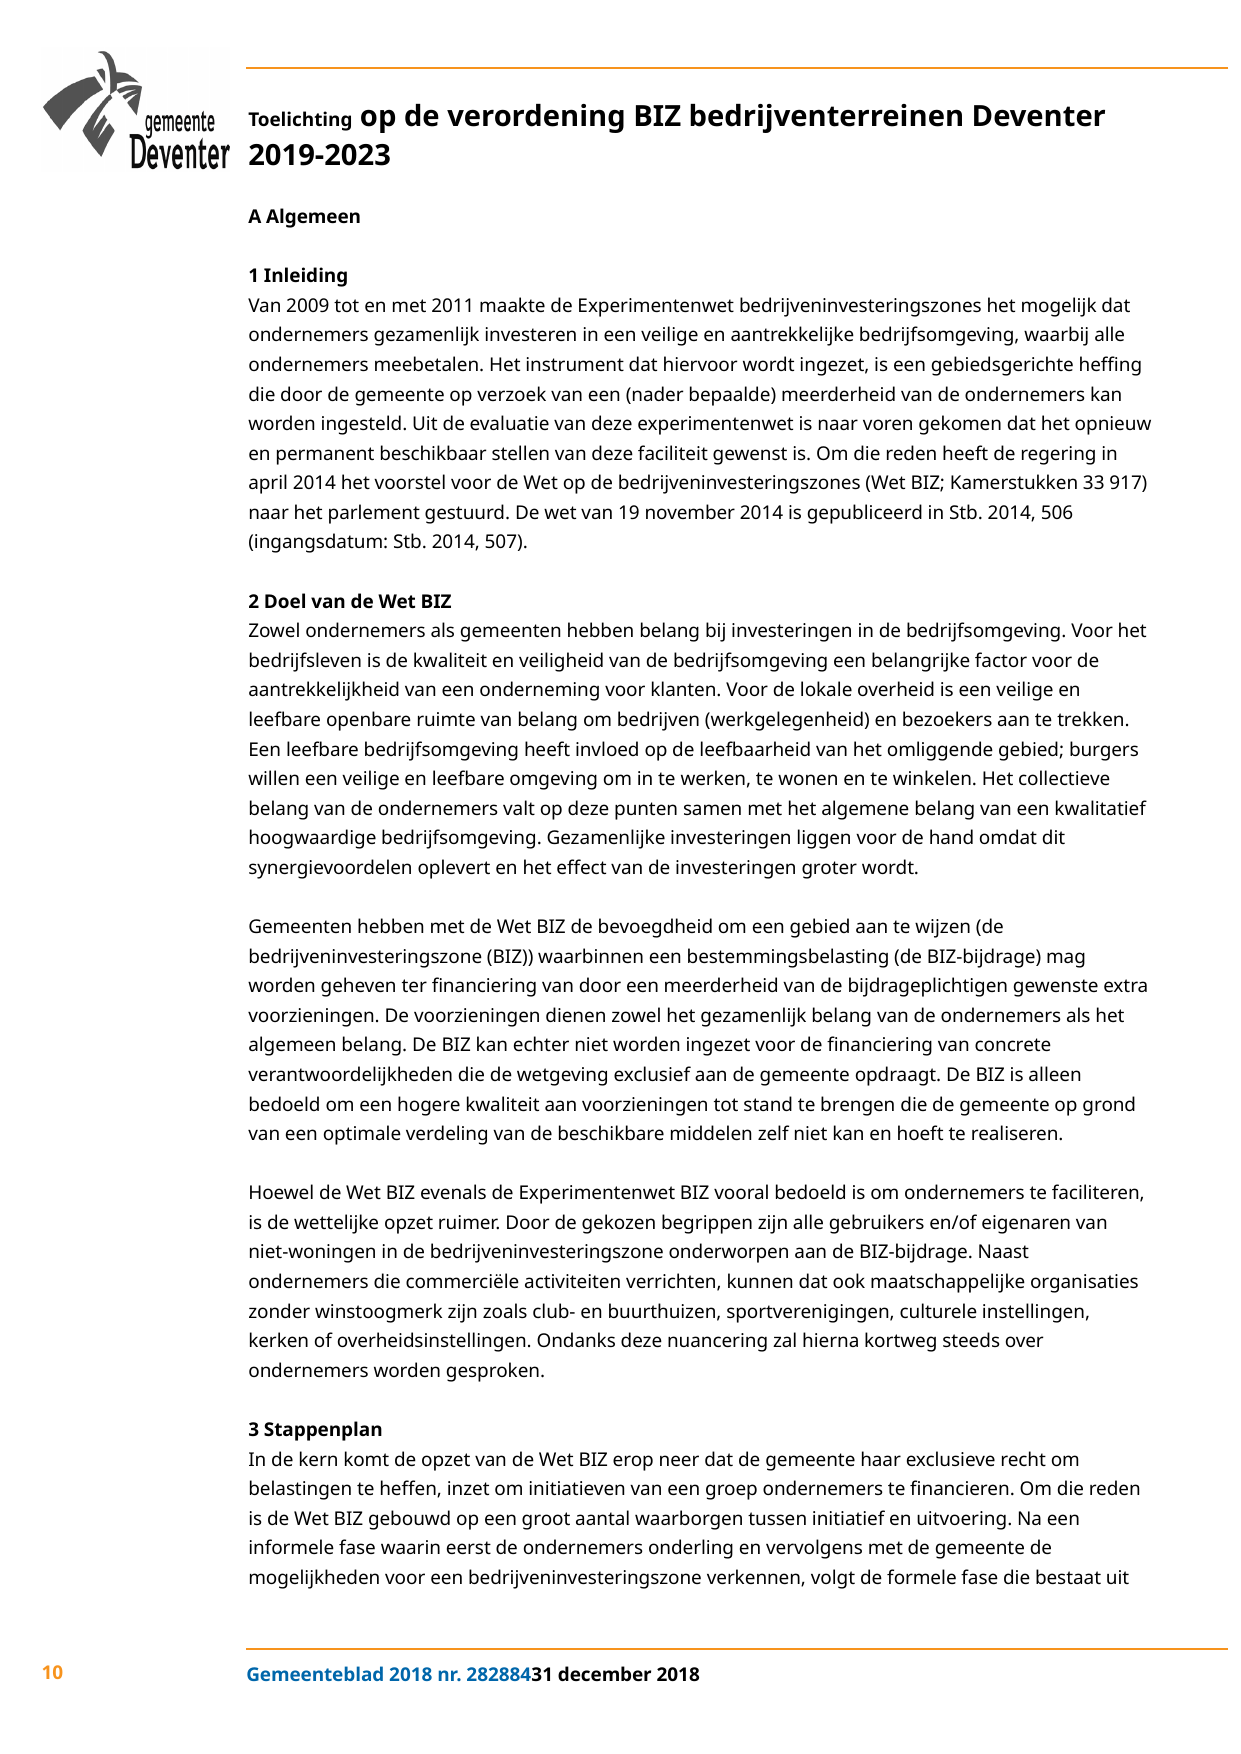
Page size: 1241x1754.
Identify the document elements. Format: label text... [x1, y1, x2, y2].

picture [41, 47, 231, 172]
text Van 2009 tot en met 2011 maakte de Experimentenwet bedrijveninvesteringszones het mogelijk dat ondernemers gezamenlijk investeren in een veilige en aantrekkelijke bedrijfsomgeving, waarbij alle ondernemers meebetalen. Het instrument dat hiervoor wordt ingezet, is een gebiedsgerichte heffing die door de gemeente op verzoek van een (nader bepaalde) meerderheid van de ondernemers kan worden ingesteld. Uit de evaluatie van deze experimentenwet is naar voren gekomen dat het opnieuw en permanent beschikbaar stellen van deze faciliteit gewenst is. Om die reden heeft de regering in april 2014 het voorstel voor de Wet op de bedrijveninvesteringszones (Wet BIZ; Kamerstukken 33 917) naar het parlement gestuurd. De wet van 19 november 2014 is gepubliceerd in Stb. 2014, 506 (ingangsdatum: Stb. 2014, 507). [248, 292, 1152, 554]
text In de kern komt de opzet van de Wet BIZ erop neer dat de gemeente haar exclusieve recht om belastingen te heffen, inzet om initiatieven van een groep ondernemers te financieren. Om die reden is de Wet BIZ gebouwd op een groot aantal waarborgen tussen initiatief en uitvoering. Na een informele fase waarin eerst de ondernemers onderling en vervolgens met de gemeente de mogelijkheden voor een bedrijveninvesteringszone verkennen, volgt de formele fase die bestaat uit [248, 1446, 1152, 1590]
text A Algemeen [248, 203, 1152, 229]
text 1 Inleiding [248, 262, 1152, 288]
text 3 Stappenplan [248, 1416, 1152, 1442]
text 2 Doel van de Wet BIZ [248, 588, 1152, 614]
text Hoewel de Wet BIZ evenals de Experimentenwet BIZ vooral bedoeld is om ondernemers te faciliteren, is de wettelijke opzet ruimer. Door de gekozen begrippen zijn alle gebruikers en/of eigenaren van niet-woningen in de bedrijveninvesteringszone onderworpen aan de BIZ-bijdrage. Naast ondernemers die commerciële activiteiten verrichten, kunnen dat ook maatschappelijke organisaties zonder winstoogmerk zijn zoals club- en buurthuizen, sportverenigingen, culturele instellingen, kerken of overheidsinstellingen. Ondanks deze nuancering zal hierna kortweg steeds over ondernemers worden gesproken. [248, 1179, 1152, 1383]
text Toelichting op de verordening BIZ bedrijventerreinen Deventer 2019-2023 [248, 95, 1152, 174]
text Gemeenten hebben met de Wet BIZ de bevoegdheid om een gebied aan te wijzen (de bedrijveninvesteringszone (BIZ)) waarbinnen een bestemmingsbelasting (de BIZ-bijdrage) mag worden geheven ter financiering van door een meerderheid van de bijdrageplichtigen gewenste extra voorzieningen. De voorzieningen dienen zowel het gezamenlijk belang van de ondernemers als het algemeen belang. De BIZ kan echter niet worden ingezet voor de financiering van concrete verantwoordelijkheden die de wetgeving exclusief aan de gemeente opdraagt. De BIZ is alleen bedoeld om een hogere kwaliteit aan voorzieningen tot stand te brengen die de gemeente op grond van een optimale verdeling van de beschikbare middelen zelf niet kan en hoeft te realiseren. [248, 913, 1152, 1146]
text Zowel ondernemers als gemeenten hebben belang bij investeringen in de bedrijfsomgeving. Voor het bedrijfsleven is de kwaliteit en veiligheid van de bedrijfsomgeving een belangrijke factor voor de aantrekkelijkheid van een onderneming voor klanten. Voor de lokale overheid is een veilige en leefbare openbare ruimte van belang om bedrijven (werkgelegenheid) en bezoekers aan te trekken. Een leefbare bedrijfsomgeving heeft invloed op de leefbaarheid van het omliggende gebied; burgers willen een veilige en leefbare omgeving om in te werken, te wonen en te winkelen. Het collectieve belang van de ondernemers valt op deze punten samen met het algemene belang van een kwalitatief hoogwaardige bedrijfsomgeving. Gezamenlijke investeringen liggen voor de hand omdat dit synergievoordelen oplevert en het effect van de investeringen groter wordt. [248, 617, 1152, 880]
